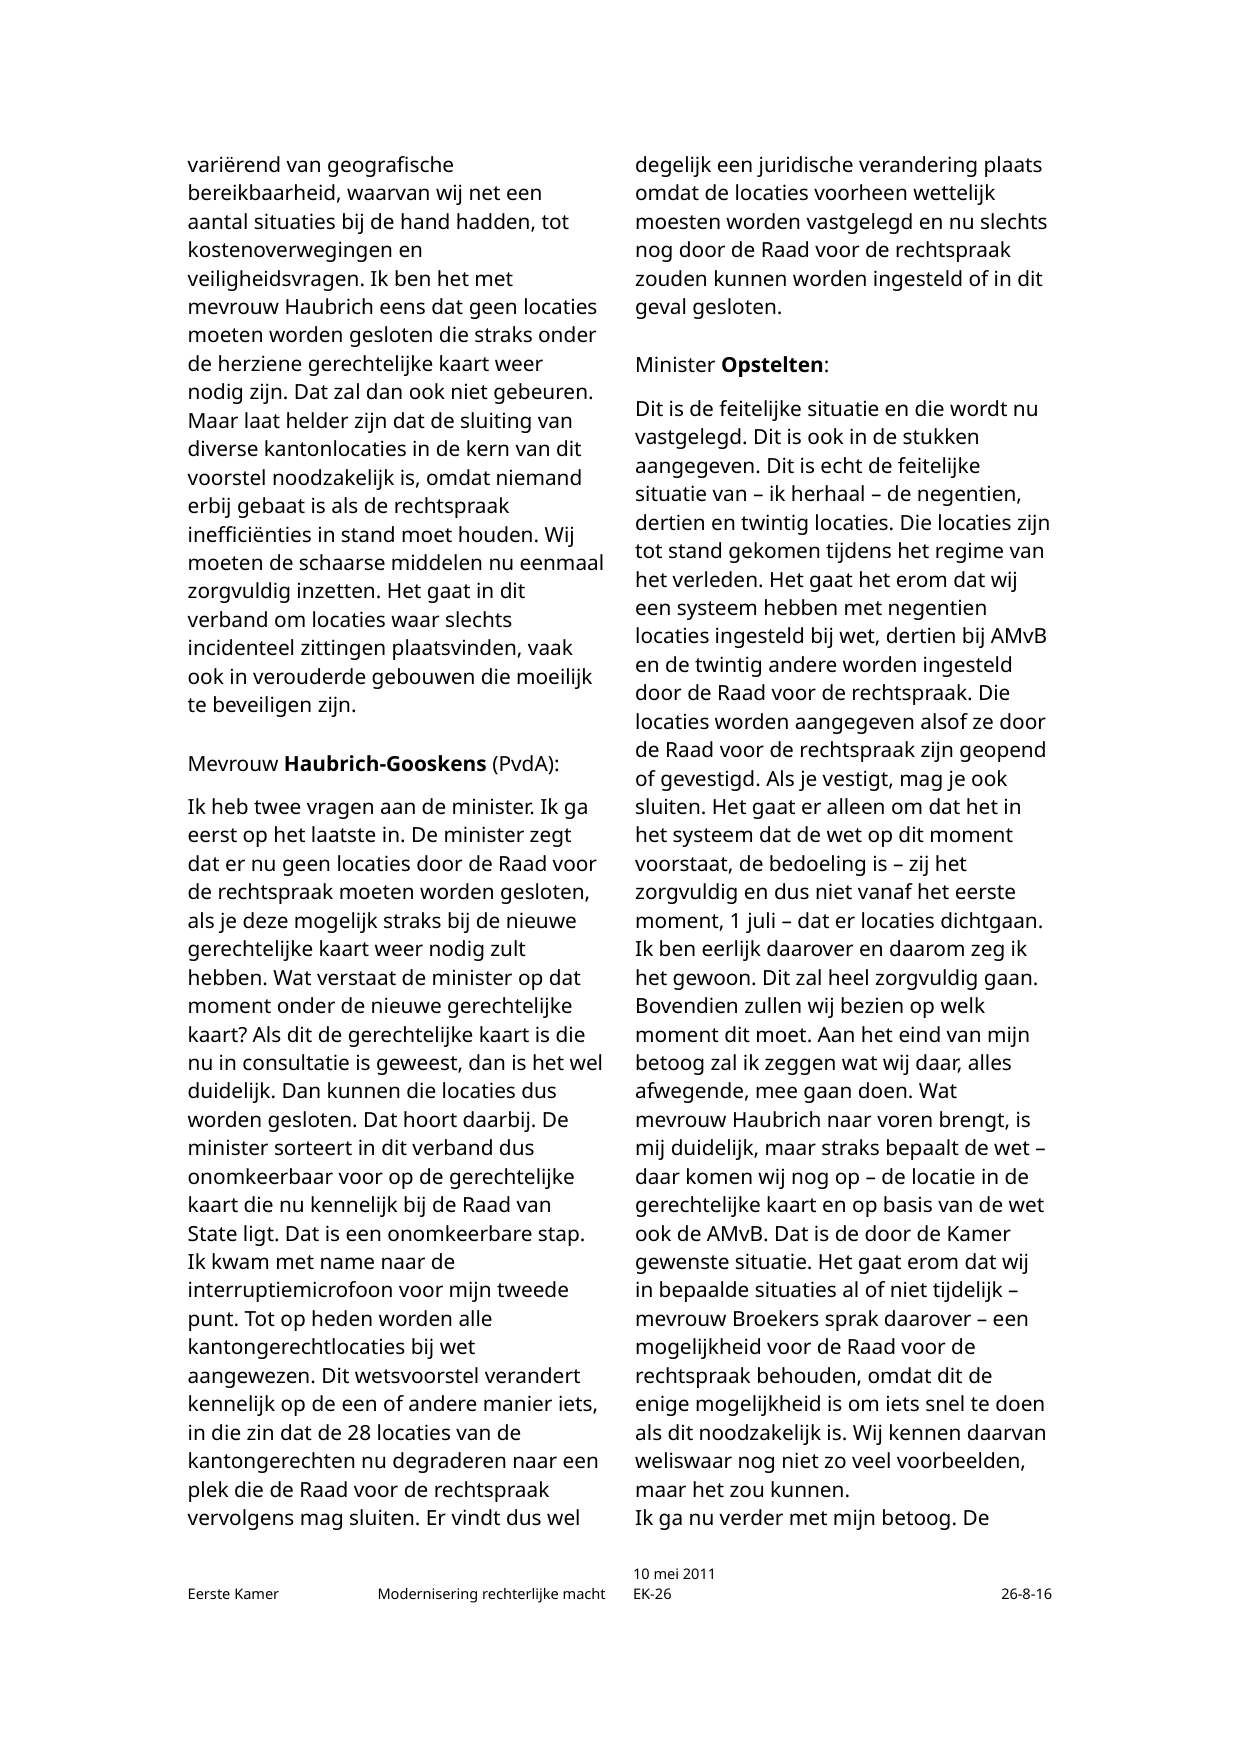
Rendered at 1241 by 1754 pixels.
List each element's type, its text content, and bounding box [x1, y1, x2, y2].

text Ik heb twee vragen aan de minister. Ik ga eerst op het laatste in. De minister zegt dat er nu geen locaties door de Raad voor de rechtspraak moeten worden gesloten, als je deze mogelijk straks bij de nieuwe gerechtelijke kaart weer nodig zult hebben. Wat verstaat de minister op dat moment onder de nieuwe gerechtelijke kaart? Als dit de gerechtelijke kaart is die nu in consultatie is geweest, dan is het wel duidelijk. Dan kunnen die locaties dus worden gesloten. Dat hoort daarbij. De minister sorteert in dit verband dus onomkeerbaar voor op de gerechtelijke kaart die nu kennelijk bij de Raad van State ligt. Dat is een onomkeerbare stap. [187, 792, 605, 1247]
text Mevrouw Haubrich-Gooskens (PvdA): [187, 749, 605, 777]
text Dit is de feitelijke situatie en die wordt nu vastgelegd. Dit is ook in de stukken aangegeven. Dit is echt de feitelijke situatie van – ik herhaal – de negentien, dertien en twintig locaties. Die locaties zijn tot stand gekomen tijdens het regime van het verleden. Het gaat het erom dat wij een systeem hebben met negentien locaties ingesteld bij wet, dertien bij AMvB en de twintig andere worden ingesteld door de Raad voor de rechtspraak. Die locaties worden aangegeven alsof ze door de Raad voor de rechtspraak zijn geopend of gevestigd. Als je vestigt, mag je ook sluiten. Het gaat er alleen om dat het in het systeem dat de wet op dit moment voorstaat, de bedoeling is – zij het zorgvuldig en dus niet vanaf het eerste moment, 1 juli – dat er locaties dichtgaan. Ik ben eerlijk daarover en daarom zeg ik het gewoon. Dit zal heel zorgvuldig gaan. Bovendien zullen wij bezien op welk moment dit moet. Aan het eind van mijn betoog zal ik zeggen wat wij daar, alles afwegende, mee gaan doen. Wat mevrouw Haubrich naar voren brengt, is mij duidelijk, maar straks bepaalt de wet – daar komen wij nog op – de locatie in de gerechtelijke kaart en op basis van de wet ook de AMvB. Dat is de door de Kamer gewenste situatie. Het gaat erom dat wij in bepaalde situaties al of niet tijdelijk – mevrouw Broekers sprak daarover – een mogelijkheid voor de Raad voor de rechtspraak behouden, omdat dit de enige mogelijkheid is om iets snel te doen als dit noodzakelijk is. Wij kennen daarvan weliswaar nog niet zo veel voorbeelden, maar het zou kunnen. [635, 394, 1053, 1503]
text variërend van geografische bereikbaarheid, waarvan wij net een aantal situaties bij de hand hadden, tot kostenoverwegingen en veiligheidsvragen. Ik ben het met mevrouw Haubrich eens dat geen locaties moeten worden gesloten die straks onder de herziene gerechtelijke kaart weer nodig zijn. Dat zal dan ook niet gebeuren. Maar laat helder zijn dat de sluiting van diverse kantonlocaties in de kern van dit voorstel noodzakelijk is, omdat niemand erbij gebaat is als de rechtspraak inefficiënties in stand moet houden. Wij moeten de schaarse middelen nu eenmaal zorgvuldig inzetten. Het gaat in dit verband om locaties waar slechts incidenteel zittingen plaatsvinden, vaak ook in verouderde gebouwen die moeilijk te beveiligen zijn. [187, 150, 605, 719]
text Ik kwam met name naar de interruptiemicrofoon voor mijn tweede punt. Tot op heden worden alle kantongerechtlocaties bij wet aangewezen. Dit wetsvoorstel verandert kennelijk op de een of andere manier iets, in die zin dat de 28 locaties van de kantongerechten nu degraderen naar een plek die de Raad voor de rechtspraak vervolgens mag sluiten. Er vindt dus wel [187, 1247, 605, 1532]
text Minister Opstelten: [635, 351, 1053, 379]
text Ik ga nu verder met mijn betoog. De [635, 1503, 1053, 1532]
text degelijk een juridische verandering plaats omdat de locaties voorheen wettelijk moesten worden vastgelegd en nu slechts nog door de Raad voor de rechtspraak zouden kunnen worden ingesteld of in dit geval gesloten. [635, 150, 1053, 321]
